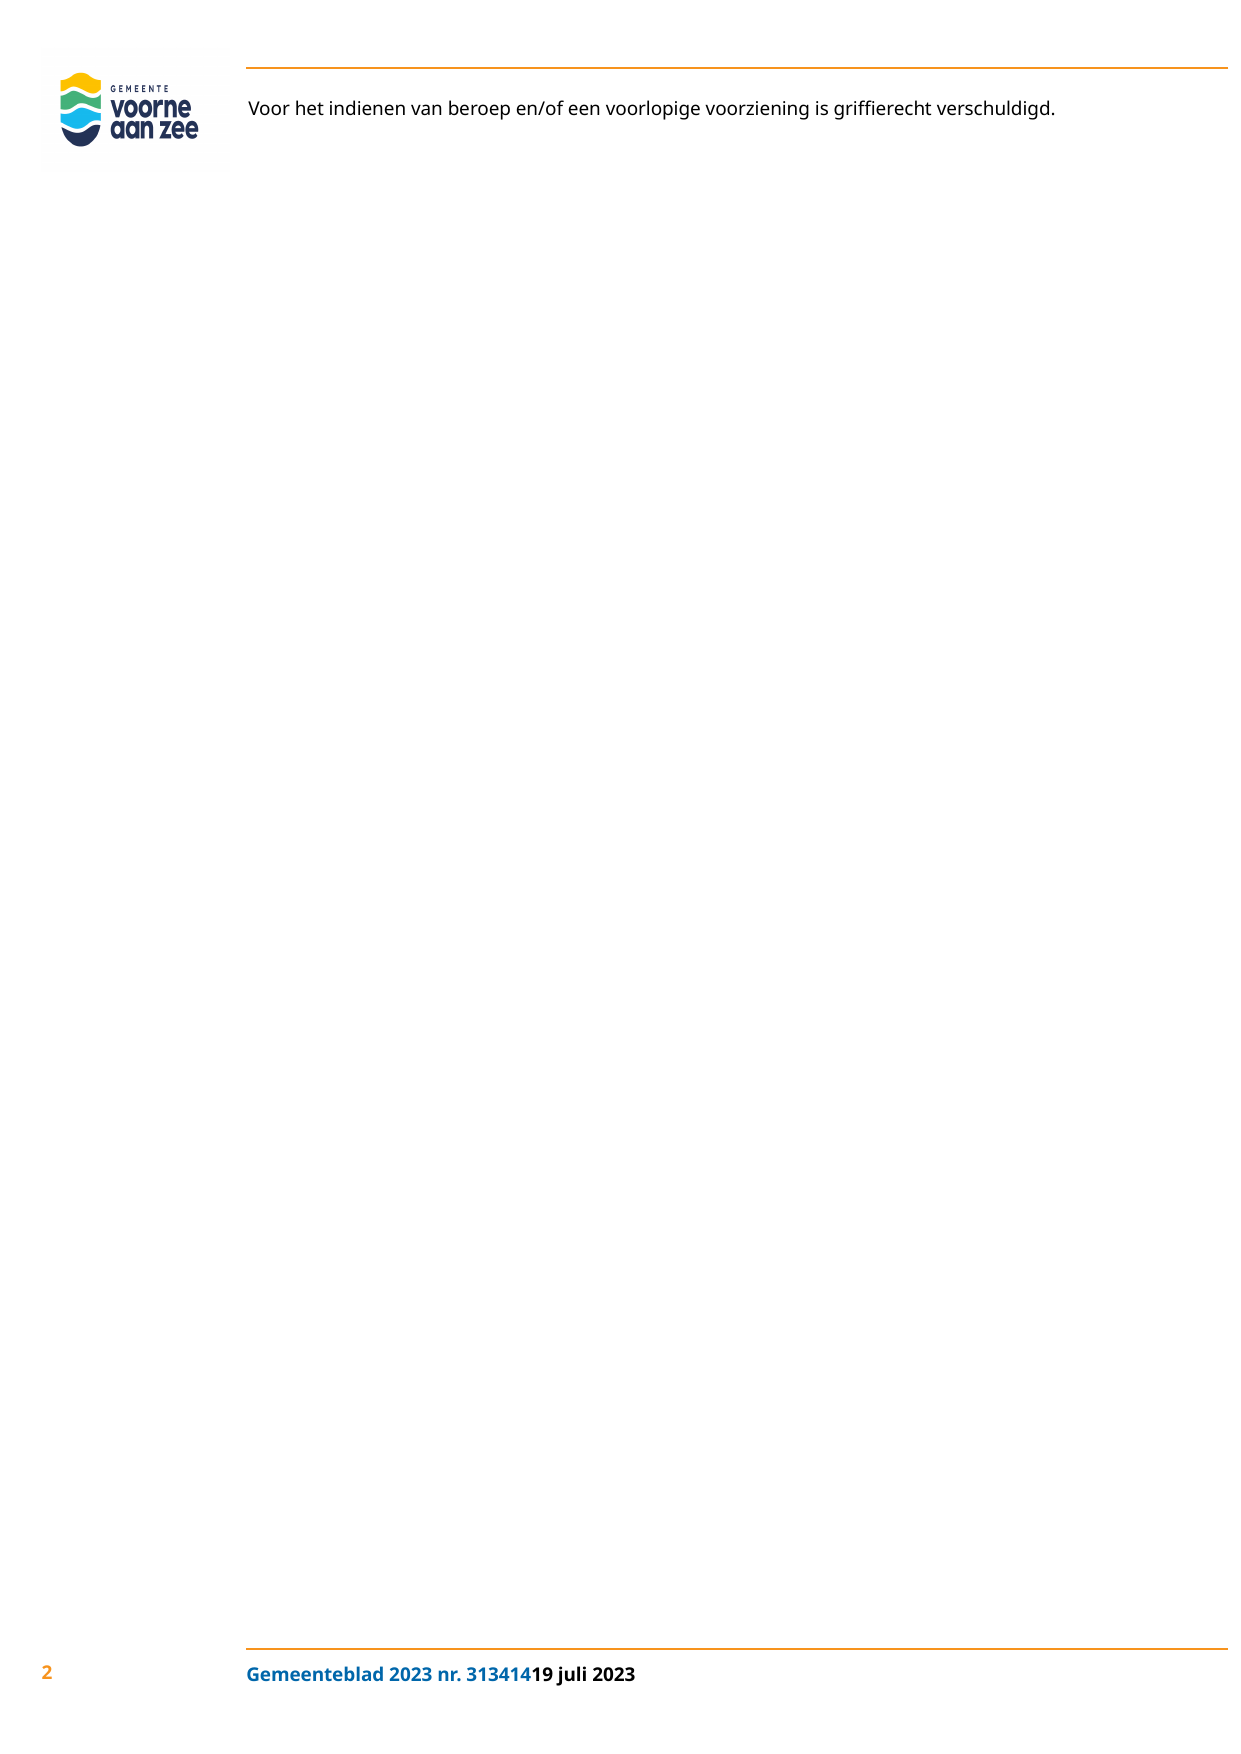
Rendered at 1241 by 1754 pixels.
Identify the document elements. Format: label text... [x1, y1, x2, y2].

picture [41, 47, 231, 172]
text Voor het indienen van beroep en/of een voorlopige voorziening is griffierecht verschuldigd. [248, 95, 1152, 121]
